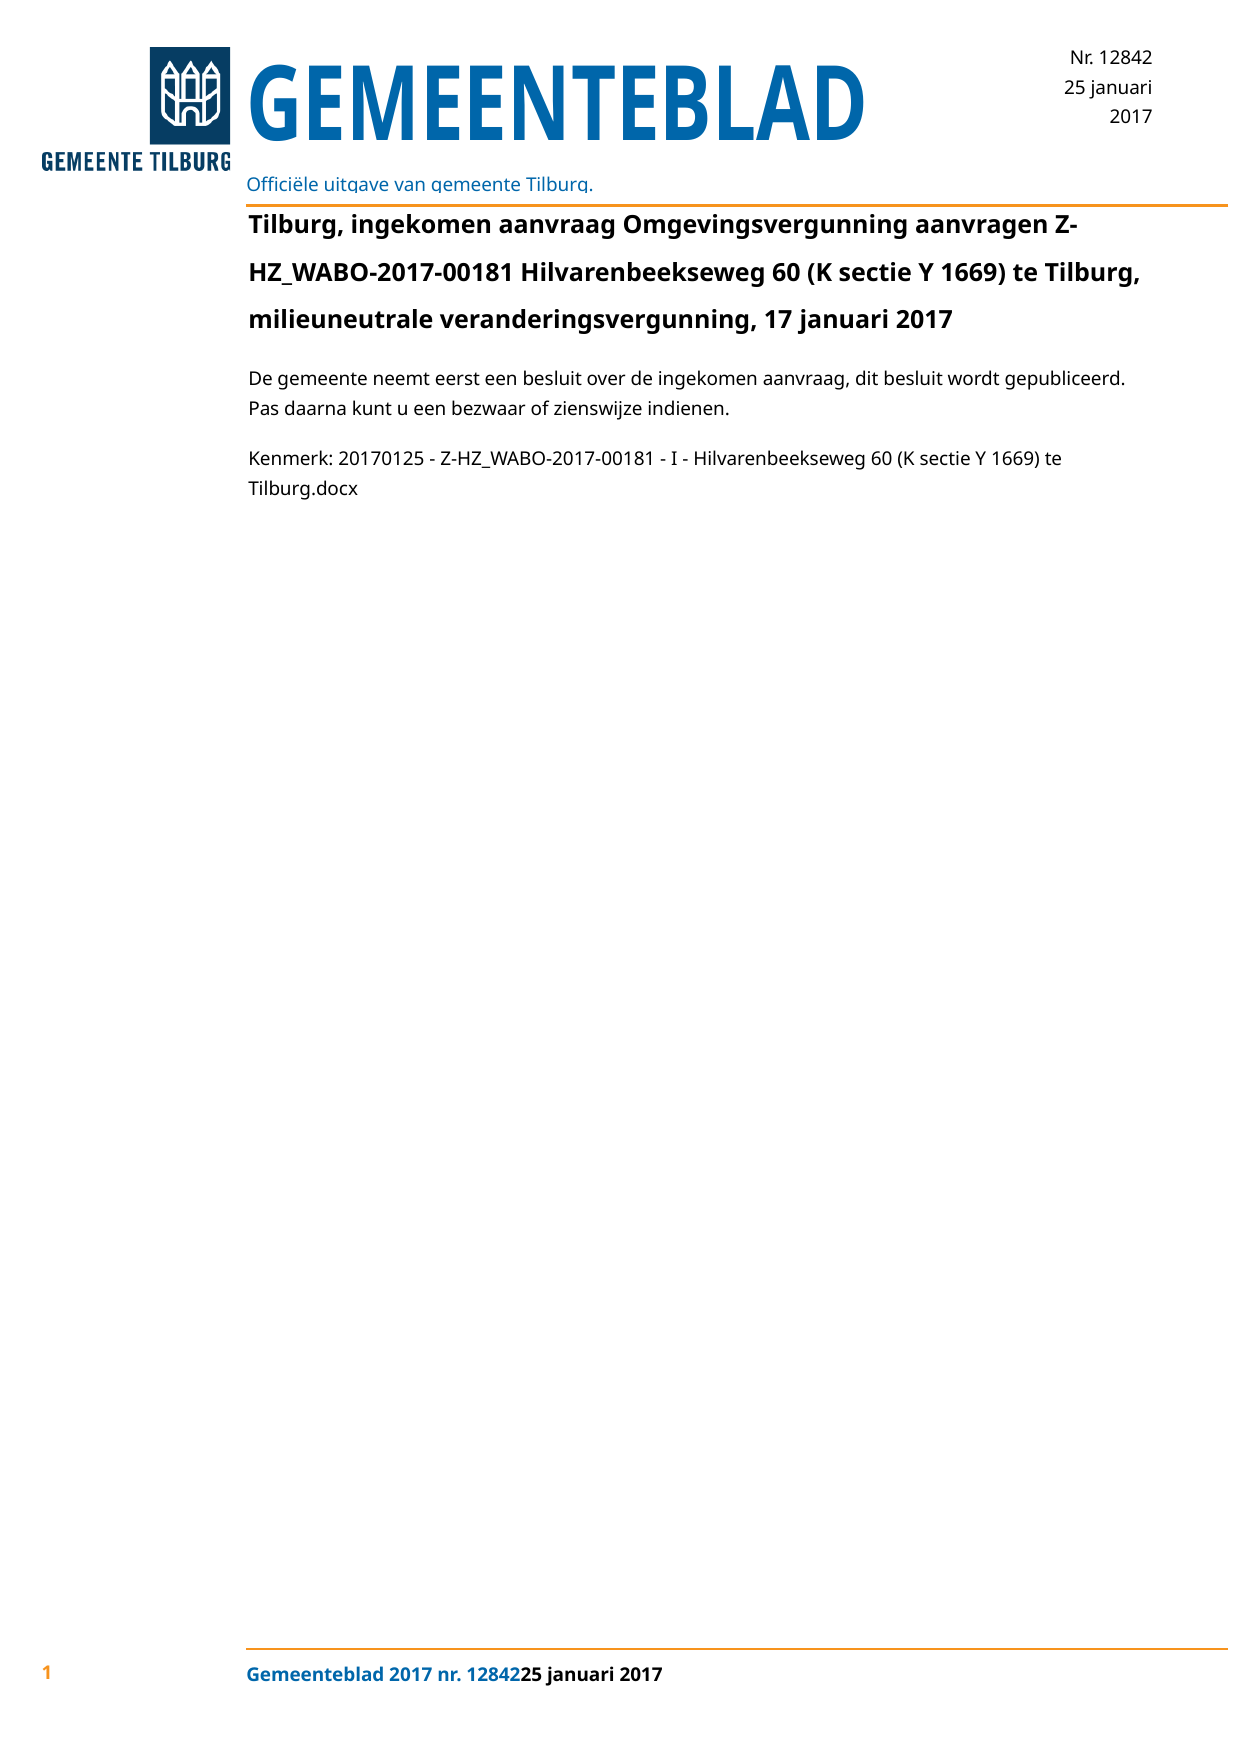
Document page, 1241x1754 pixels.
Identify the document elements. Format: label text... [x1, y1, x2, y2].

text Tilburg, ingekomen aanvraag Omgevingsvergunning aanvragen Z-HZ_WABO-2017-00181 Hilvarenbeekseweg 60 (K sectie Y 1669) te Tilburg, milieuneutrale veranderingsvergunning, 17 januari 2017 [248, 207, 1152, 336]
picture [41, 47, 231, 172]
text Kenmerk: 20170125 - Z-HZ_WABO-2017-00181 - I - Hilvarenbeekseweg 60 (K sectie Y 1669) te Tilburg.docx [248, 446, 1152, 501]
text De gemeente neemt eerst een besluit over de ingekomen aanvraag, dit besluit wordt gepubliceerd. Pas daarna kunt u een bezwaar of zienswijze indienen. [248, 366, 1152, 421]
